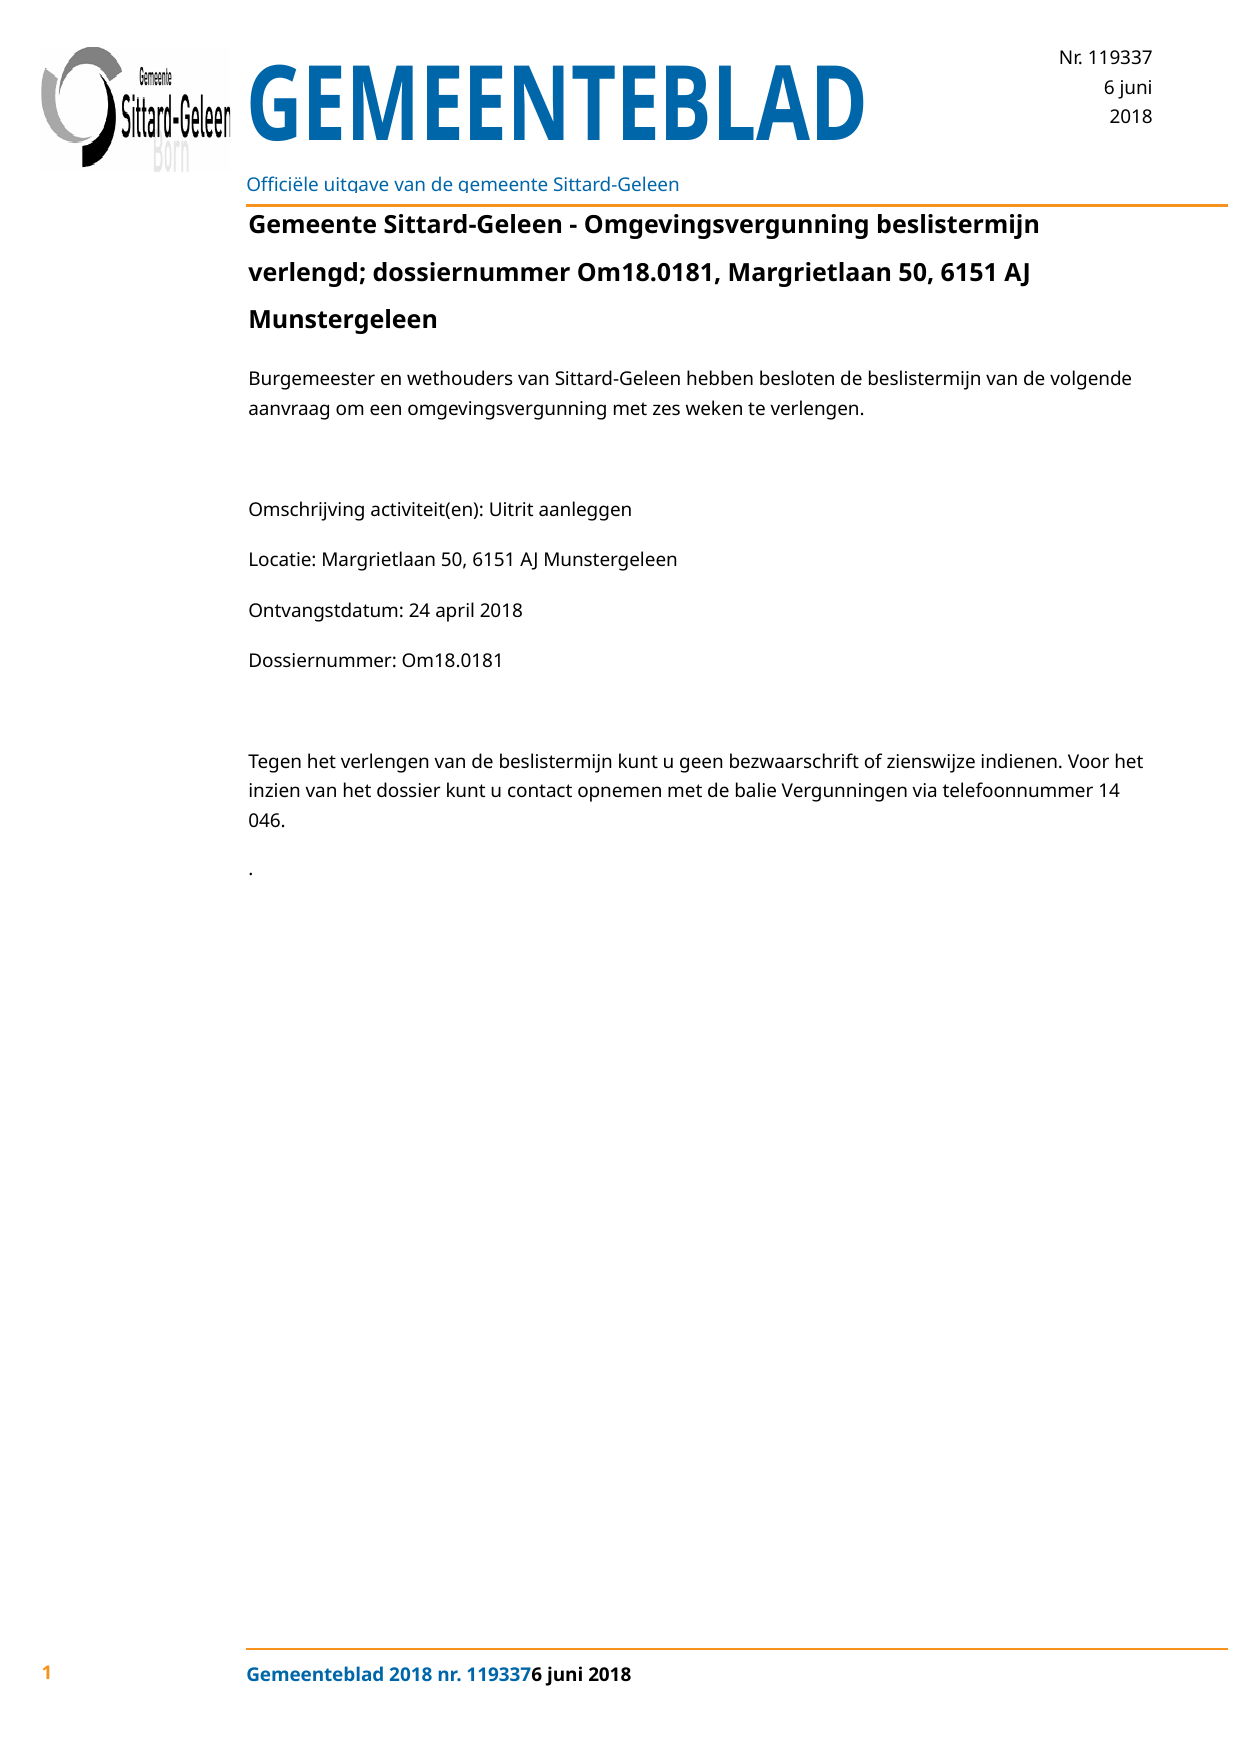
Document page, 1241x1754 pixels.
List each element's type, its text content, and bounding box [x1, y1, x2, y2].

text Locatie: Margrietlaan 50, 6151 AJ Munstergeleen [248, 546, 1152, 572]
text Ontvangstdatum: 24 april 2018 [248, 597, 1152, 622]
text Gemeente Sittard-Geleen - Omgevingsvergunning beslistermijn verlengd; dossiernummer Om18.0181, Margrietlaan 50, 6151 AJ Munstergeleen [248, 207, 1152, 336]
text Dossiernummer: Om18.0181 [248, 647, 1152, 673]
text Omschrijving activiteit(en): Uitrit aanleggen [248, 496, 1152, 522]
text . [248, 855, 1152, 881]
picture [41, 47, 231, 172]
text Tegen het verlengen van de beslistermijn kunt u geen bezwaarschrift of zienswijze indienen. Voor het inzien van het dossier kunt u contact opnemen met de balie Vergunningen via telefoonnummer 14 046. [248, 748, 1152, 833]
text Burgemeester en wethouders van Sittard-Geleen hebben besloten de beslistermijn van de volgende aanvraag om een omgevingsvergunning met zes weken te verlengen. [248, 366, 1152, 421]
